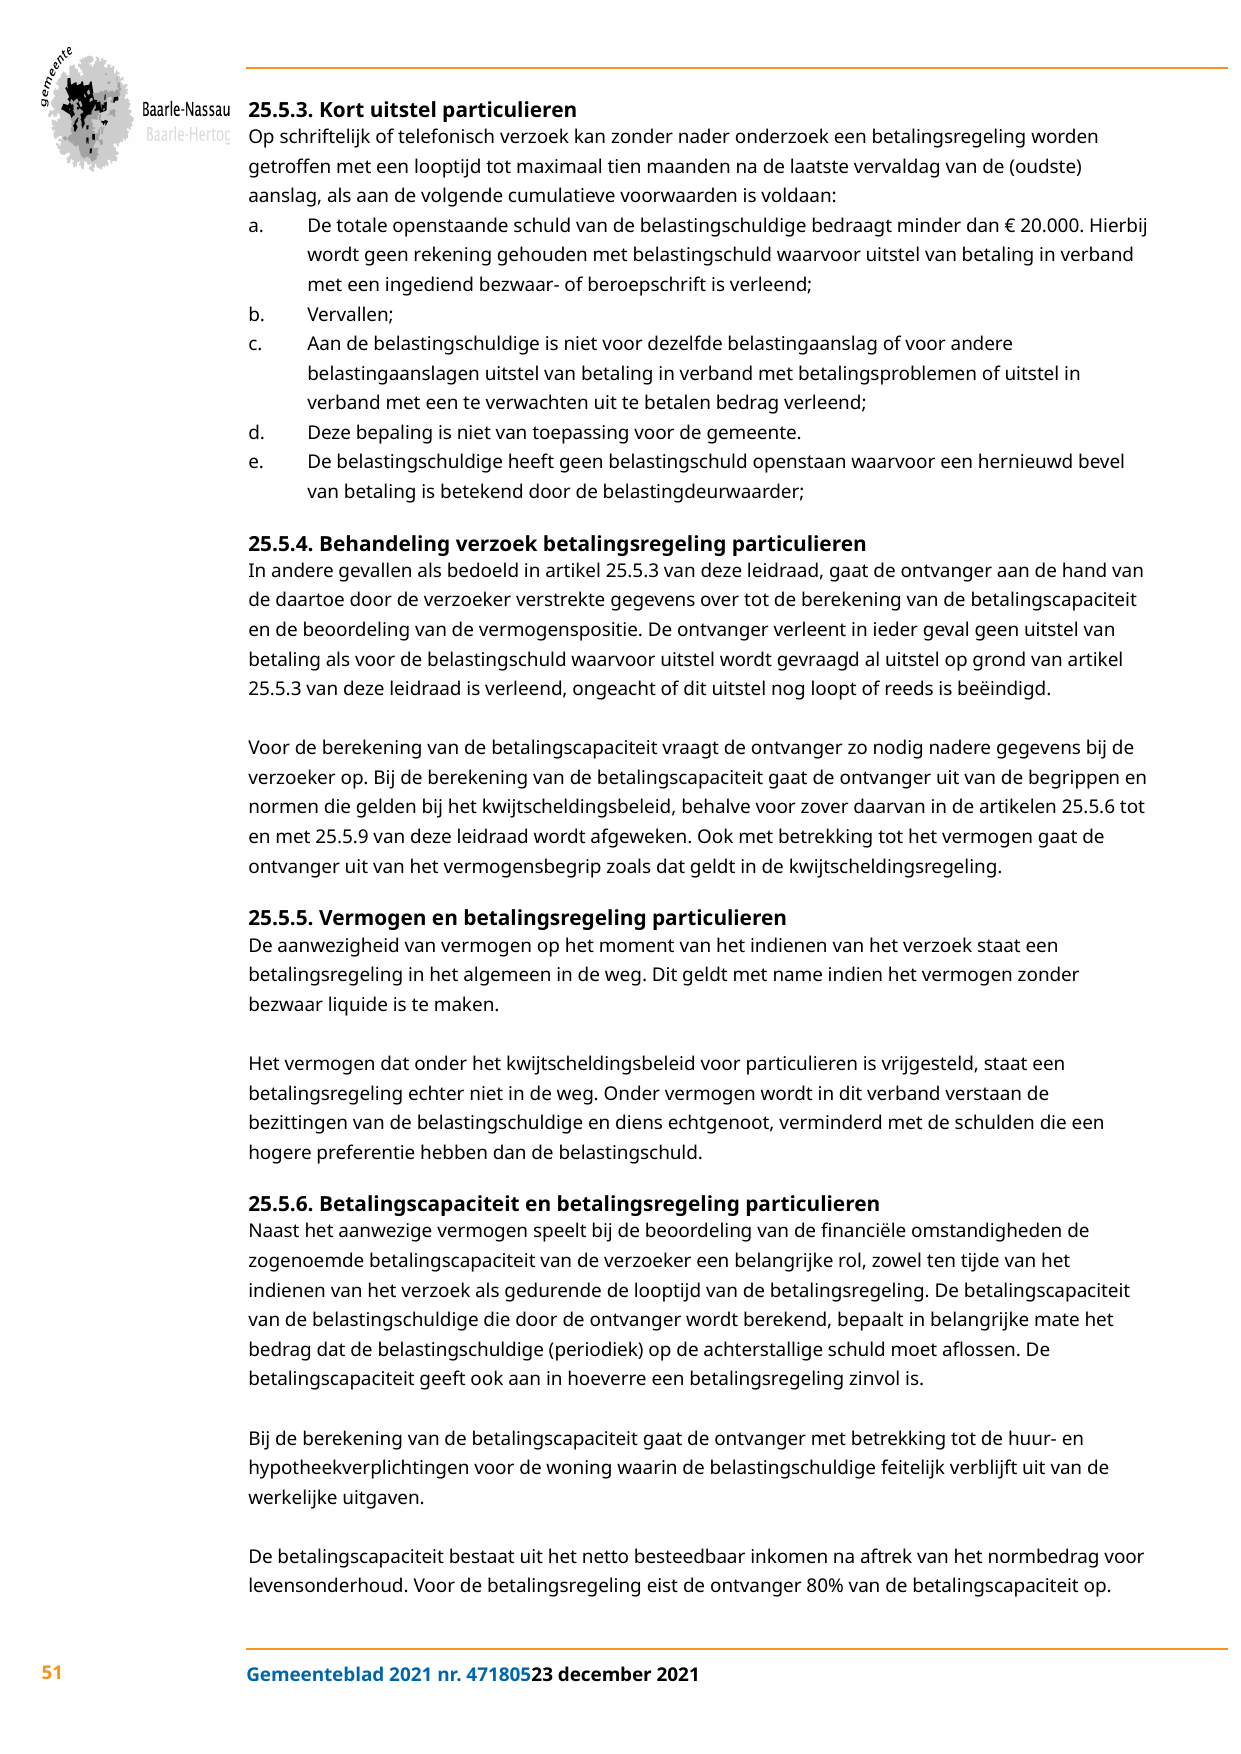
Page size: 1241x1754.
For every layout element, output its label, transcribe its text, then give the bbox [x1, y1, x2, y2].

text 25.5.5. Vermogen en betalingsregeling particulieren [248, 903, 1152, 932]
text 25.5.4. Behandeling verzoek betalingsregeling particulieren [248, 529, 1152, 557]
text Naast het aanwezige vermogen speelt bij de beoordeling van de financiële omstandigheden de zogenoemde betalingscapaciteit van de verzoeker een belangrijke rol, zowel ten tijde van het indienen van het verzoek als gedurende de looptijd van de betalingsregeling. De betalingscapaciteit van de belastingschuldige die door de ontvanger wordt berekend, bepaalt in belangrijke mate het bedrag dat de belastingschuldige (periodiek) op de achterstallige schuld moet aflossen. De betalingscapaciteit geeft ook aan in hoeverre een betalingsregeling zinvol is. [248, 1218, 1152, 1391]
text Op schriftelijk of telefonisch verzoek kan zonder nader onderzoek een betalingsregeling worden getroffen met een looptijd tot maximaal tien maanden na de laatste vervaldag van de (oudste) aanslag, als aan de volgende cumulatieve voorwaarden is voldaan: [248, 123, 1152, 208]
text Bij de berekening van de betalingscapaciteit gaat de ontvanger met betrekking tot de huur- en hypotheekverplichtingen voor de woning waarin de belastingschuldige feitelijk verblijft uit van de werkelijke uitgaven. [248, 1425, 1152, 1510]
list Aan de belastingschuldige is niet voor dezelfde belastingaanslag of voor andere belastingaanslagen uitstel van betaling in verband met betalingsproblemen of uitstel in verband met een te verwachten uit te betalen bedrag verleend; [248, 330, 1152, 415]
list De totale openstaande schuld van de belastingschuldige bedraagt minder dan € 20.000. Hierbij wordt geen rekening gehouden met belastingschuld waarvoor uitstel van betaling in verband met een ingediend bezwaar- of beroepschrift is verleend; [248, 212, 1152, 297]
text 25.5.3. Kort uitstel particulieren [248, 95, 1152, 123]
list Deze bepaling is niet van toepassing voor de gemeente. [248, 419, 1152, 445]
picture [41, 47, 231, 172]
list De belastingschuldige heeft geen belastingschuld openstaan waarvoor een hernieuwd bevel van betaling is betekend door de belastingdeurwaarder; [248, 449, 1152, 504]
text Voor de berekening van de betalingscapaciteit vraagt de ontvanger zo nodig nadere gegevens bij de verzoeker op. Bij de berekening van de betalingscapaciteit gaat de ontvanger uit van de begrippen en normen die gelden bij het kwijtscheldingsbeleid, behalve voor zover daarvan in de artikelen 25.5.6 tot en met 25.5.9 van deze leidraad wordt afgeweken. Ook met betrekking tot het vermogen gaat de ontvanger uit van het vermogensbegrip zoals dat geldt in de kwijtscheldingsregeling. [248, 734, 1152, 879]
text 25.5.6. Betalingscapaciteit en betalingsregeling particulieren [248, 1189, 1152, 1218]
text In andere gevallen als bedoeld in artikel 25.5.3 van deze leidraad, gaat de ontvanger aan de hand van de daartoe door de verzoeker verstrekte gegevens over tot de berekening van de betalingscapaciteit en de beoordeling van de vermogenspositie. De ontvanger verleent in ieder geval geen uitstel van betaling als voor de belastingschuld waarvoor uitstel wordt gevraagd al uitstel op grond van artikel 25.5.3 van deze leidraad is verleend, ongeacht of dit uitstel nog loopt of reeds is beëindigd. [248, 557, 1152, 701]
list Vervallen; [248, 301, 1152, 326]
text De betalingscapaciteit bestaat uit het netto besteedbaar inkomen na aftrek van het normbedrag voor levensonderhoud. Voor de betalingsregeling eist de ontvanger 80% van de betalingscapaciteit op. [248, 1543, 1152, 1598]
text Het vermogen dat onder het kwijtscheldingsbeleid voor particulieren is vrijgesteld, staat een betalingsregeling echter niet in de weg. Onder vermogen wordt in dit verband verstaan de bezittingen van de belastingschuldige en diens echtgenoot, verminderd met de schulden die een hogere preferentie hebben dan de belastingschuld. [248, 1050, 1152, 1164]
text De aanwezigheid van vermogen op het moment van het indienen van het verzoek staat een betalingsregeling in het algemeen in de weg. Dit geldt met name indien het vermogen zonder bezwaar liquide is te maken. [248, 932, 1152, 1017]
